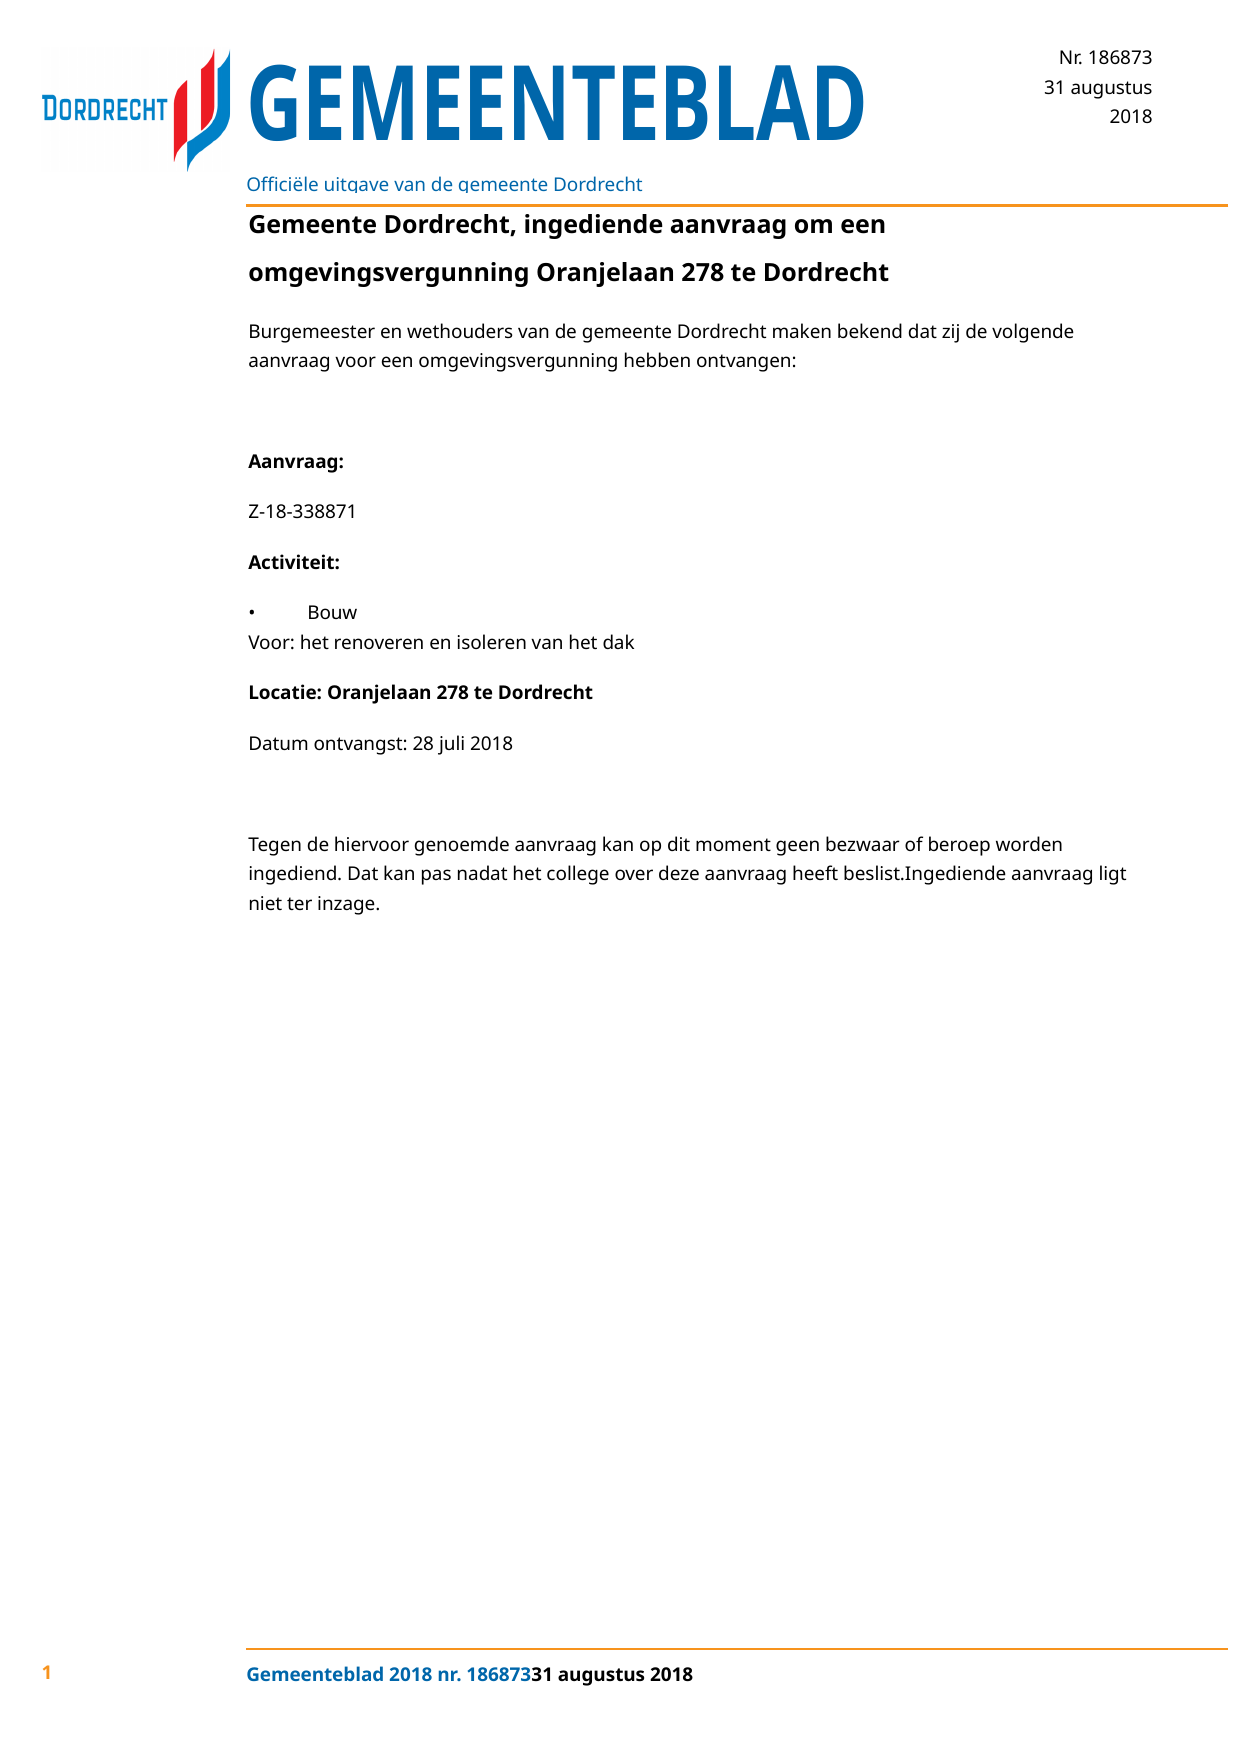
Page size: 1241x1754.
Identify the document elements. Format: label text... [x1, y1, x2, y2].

picture [41, 47, 231, 172]
text Voor: het renoveren en isoleren van het dak [248, 629, 1152, 655]
text Datum ontvangst: 28 juli 2018 [248, 730, 1152, 756]
text Z-18-338871 [248, 499, 1152, 524]
text Burgemeester en wethouders van de gemeente Dordrecht maken bekend dat zij de volgende aanvraag voor een omgevingsvergunning hebben ontvangen: [248, 318, 1152, 373]
text Locatie: Oranjelaan 278 te Dordrecht [248, 679, 1152, 705]
list Bouw [248, 599, 1152, 625]
text Activiteit: [248, 549, 1152, 575]
text Tegen de hiervoor genoemde aanvraag kan op dit moment geen bezwaar of beroep worden ingediend. Dat kan pas nadat het college over deze aanvraag heeft beslist.Ingediende aanvraag ligt niet ter inzage. [248, 831, 1152, 916]
text Aanvraag: [248, 448, 1152, 474]
text Gemeente Dordrecht, ingediende aanvraag om een omgevingsvergunning Oranjelaan 278 te Dordrecht [248, 207, 1152, 288]
